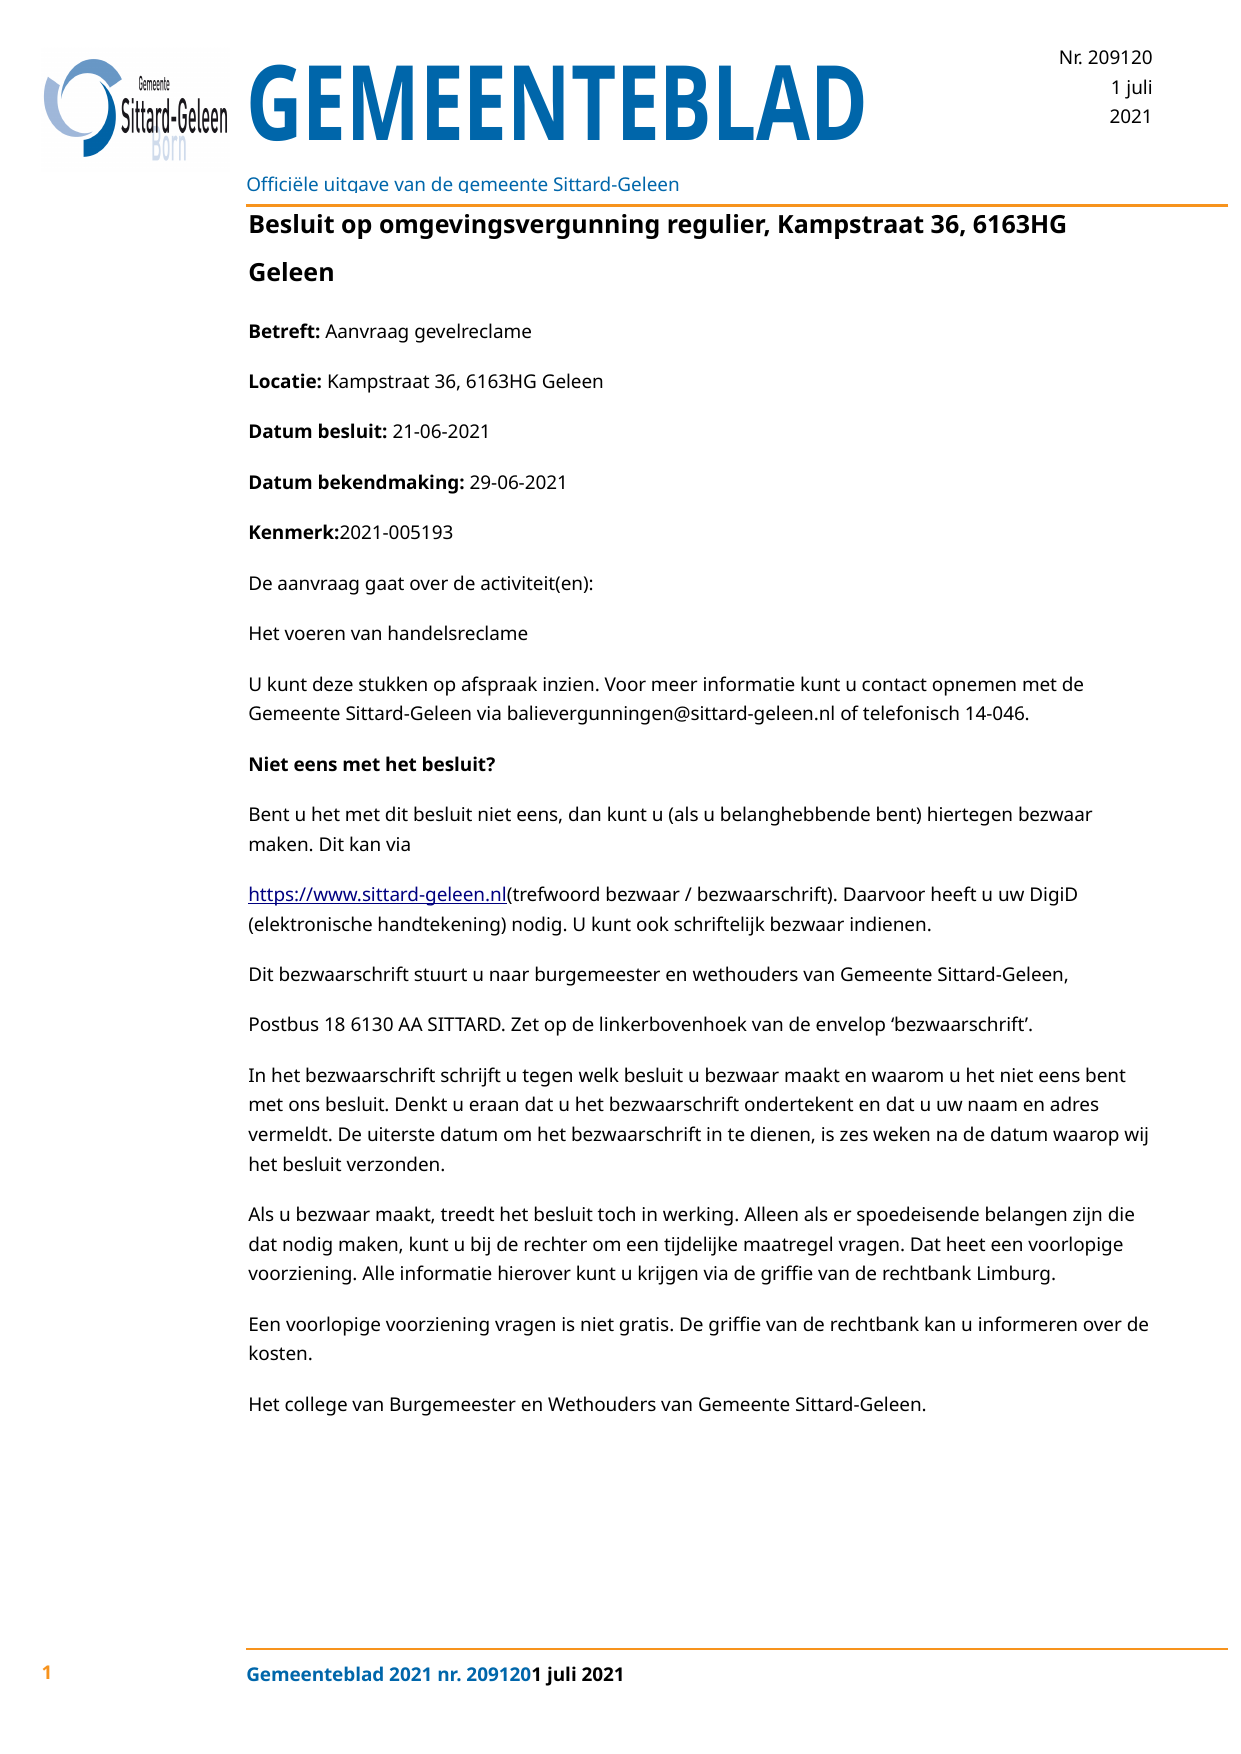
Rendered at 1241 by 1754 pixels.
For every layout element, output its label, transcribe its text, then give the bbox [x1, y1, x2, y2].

text Besluit op omgevingsvergunning regulier, Kampstraat 36, 6163HG Geleen [248, 207, 1152, 288]
text Kenmerk:2021-005193 [248, 519, 1152, 545]
text Datum besluit: 21-06-2021 [248, 419, 1152, 444]
text Datum bekendmaking: 29-06-2021 [248, 469, 1152, 495]
text U kunt deze stukken op afspraak inzien. Voor meer informatie kunt u contact opnemen met de Gemeente Sittard-Geleen via balievergunningen@sittard-geleen.nl of telefonisch 14-046. [248, 671, 1152, 726]
text In het bezwaarschrift schrijft u tegen welk besluit u bezwaar maakt en waarom u het niet eens bent met ons besluit. Denkt u eraan dat u het bezwaarschrift ondertekent en dat u uw naam en adres vermeldt. De uiterste datum om het bezwaarschrift in te dienen, is zes weken na de datum waarop wij het besluit verzonden. [248, 1062, 1152, 1177]
text De aanvraag gaat over de activiteit(en): [248, 570, 1152, 596]
text https://www.sittard-geleen.nl(trefwoord bezwaar / bezwaarschrift). Daarvoor heeft u uw DigiD (elektronische handtekening) nodig. U kunt ook schriftelijk bezwaar indienen. [248, 881, 1152, 937]
text Postbus 18 6130 AA SITTARD. Zet op de linkerbovenhoek van de envelop ‘bezwaarschrift’. [248, 1012, 1152, 1037]
text Bent u het met dit besluit niet eens, dan kunt u (als u belanghebbende bent) hiertegen bezwaar maken. Dit kan via [248, 801, 1152, 857]
text Als u bezwaar maakt, treedt het besluit toch in werking. Alleen als er spoedeisende belangen zijn die dat nodig maken, kunt u bij de rechter om een tijdelijke maatregel vragen. Dat heet een voorlopige voorziening. Alle informatie hierover kunt u krijgen via de griffie van de rechtbank Limburg. [248, 1201, 1152, 1286]
text Niet eens met het besluit? [248, 751, 1152, 777]
text Het voeren van handelsreclame [248, 620, 1152, 646]
text Dit bezwaarschrift stuurt u naar burgemeester en wethouders van Gemeente Sittard-Geleen, [248, 961, 1152, 987]
text Een voorlopige voorziening vragen is niet gratis. De griffie van de rechtbank kan u informeren over de kosten. [248, 1311, 1152, 1366]
text Locatie: Kampstraat 36, 6163HG Geleen [248, 368, 1152, 394]
text Betreft: Aanvraag gevelreclame [248, 318, 1152, 344]
text Het college van Burgemeester en Wethouders van Gemeente Sittard-Geleen. [248, 1391, 1152, 1417]
picture [41, 47, 231, 172]
